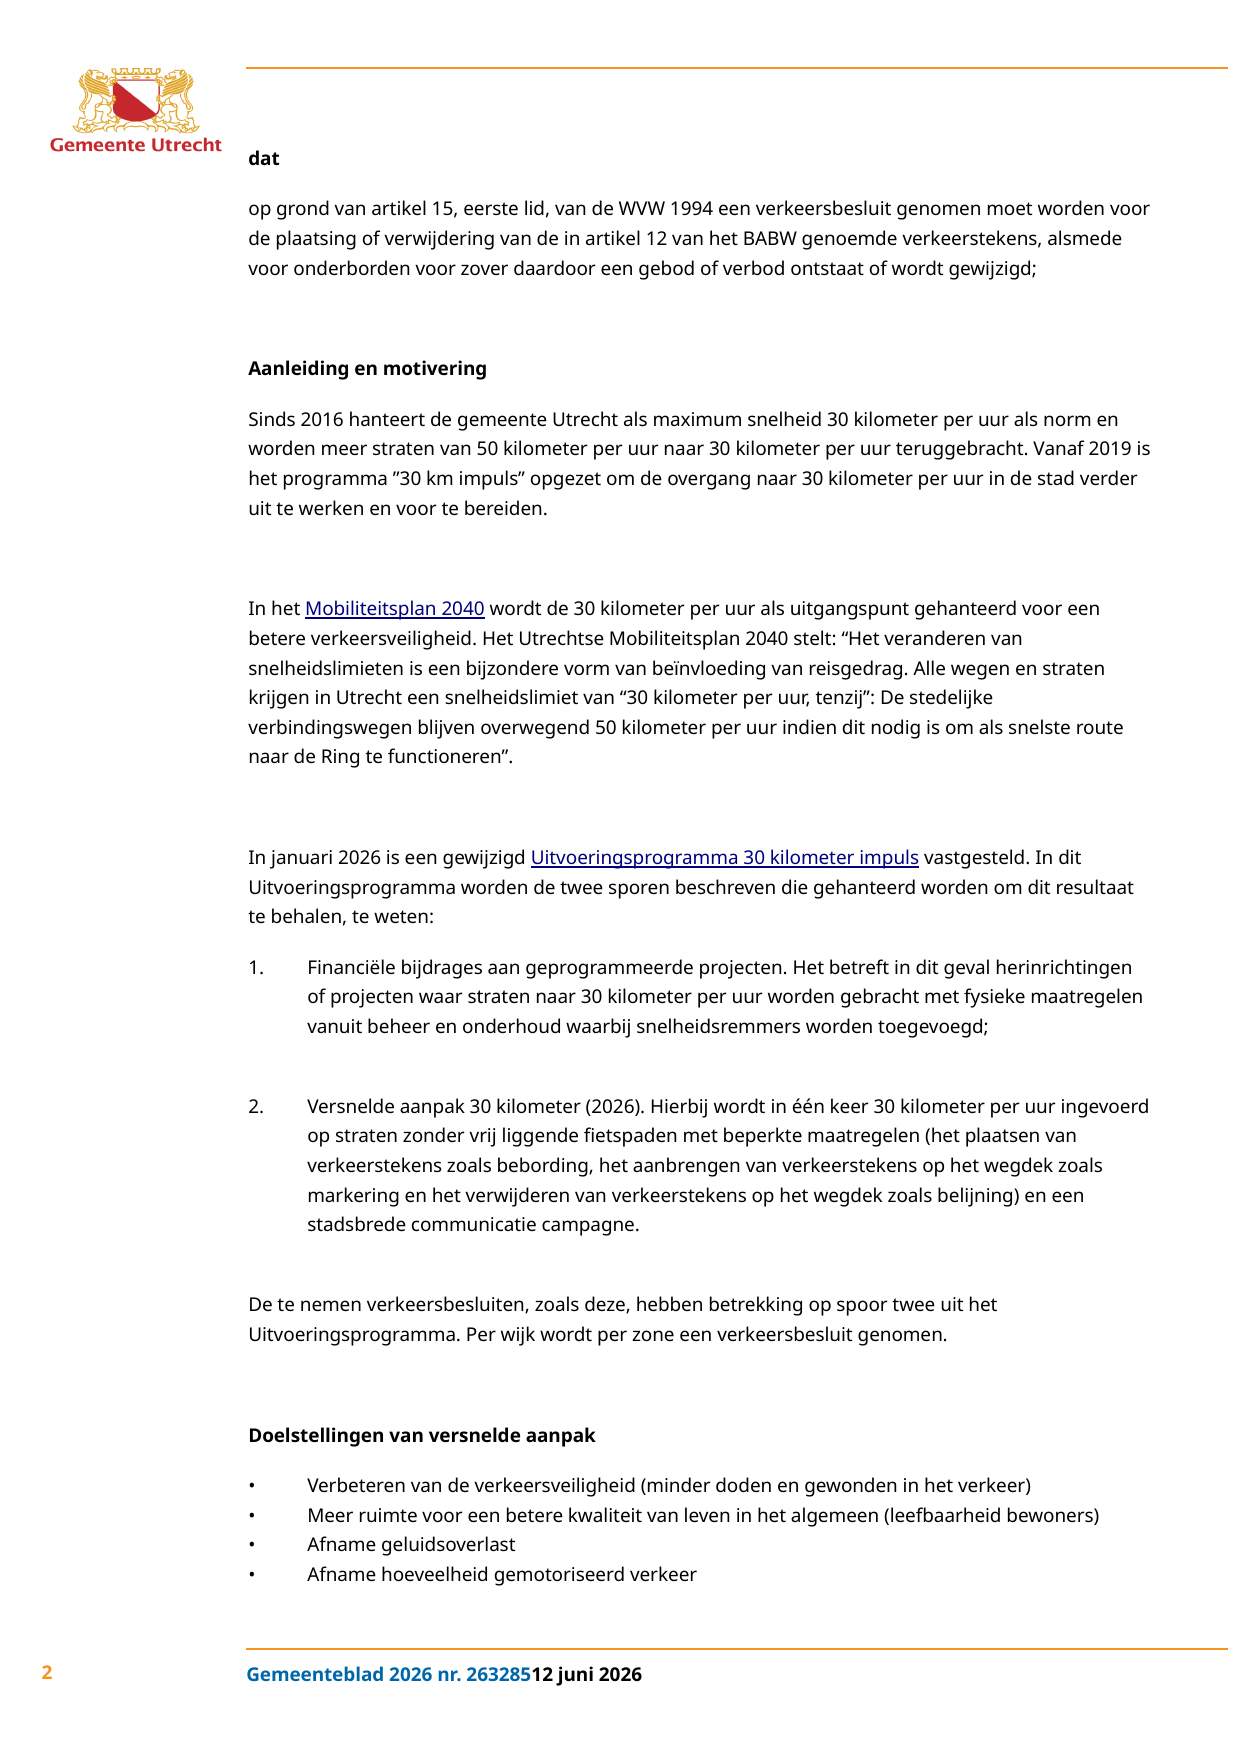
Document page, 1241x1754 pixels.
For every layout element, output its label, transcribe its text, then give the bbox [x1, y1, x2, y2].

list Financiële bijdrages aan geprogrammeerde projecten. Het betreft in dit geval herinrichtingen of projecten waar straten naar 30 kilometer per uur worden gebracht met fysieke maatregelen vanuit beheer en onderhoud waarbij snelheidsremmers worden toegevoegd; [248, 954, 1152, 1039]
text Aanleiding en motivering [248, 356, 1152, 381]
list Meer ruimte voor een betere kwaliteit van leven in het algemeen (leefbaarheid bewoners) [248, 1502, 1152, 1528]
text Sinds 2016 hanteert de gemeente Utrecht als maximum snelheid 30 kilometer per uur als norm en worden meer straten van 50 kilometer per uur naar 30 kilometer per uur teruggebracht. Vanaf 2019 is het programma ”30 km impuls” opgezet om de overgang naar 30 kilometer per uur in de stad verder uit te werken en voor te bereiden. [248, 406, 1152, 521]
text dat [248, 145, 1152, 171]
text In januari 2026 is een gewijzigd Uitvoeringsprogramma 30 kilometer impuls vastgesteld. In dit Uitvoeringsprogramma worden de twee sporen beschreven die gehanteerd worden om dit resultaat te behalen, te weten: [248, 844, 1152, 929]
text op grond van artikel 15, eerste lid, van de WVW 1994 een verkeersbesluit genomen moet worden voor de plaatsing of verwijdering van de in artikel 12 van het BABW genoemde verkeerstekens, alsmede voor onderborden voor zover daardoor een gebod of verbod ontstaat of wordt gewijzigd; [248, 196, 1152, 281]
list Afname geluidsoverlast [248, 1531, 1152, 1557]
text De te nemen verkeersbesluiten, zoals deze, hebben betrekking op spoor twee uit het Uitvoeringsprogramma. Per wijk wordt per zone een verkeersbesluit genomen. [248, 1291, 1152, 1347]
list Verbeteren van de verkeersveiligheid (minder doden en gewonden in het verkeer) [248, 1472, 1152, 1498]
text In het Mobiliteitsplan 2040 wordt de 30 kilometer per uur als uitgangspunt gehanteerd voor een betere verkeersveiligheid. Het Utrechtse Mobiliteitsplan 2040 stelt: “Het veranderen van snelheidslimieten is een bijzondere vorm van beïnvloeding van reisgedrag. Alle wegen en straten krijgen in Utrecht een snelheidslimiet van “30 kilometer per uur, tenzij”: De stedelijke verbindingswegen blijven overwegend 50 kilometer per uur indien dit nodig is om als snelste route naar de Ring te functioneren”. [248, 596, 1152, 769]
list Afname hoeveelheid gemotoriseerd verkeer [248, 1561, 1152, 1587]
picture [41, 47, 231, 172]
list Versnelde aanpak 30 kilometer (2026). Hierbij wordt in één keer 30 kilometer per uur ingevoerd op straten zonder vrij liggende fietspaden met beperkte maatregelen (het plaatsen van verkeerstekens zoals bebording, het aanbrengen van verkeerstekens op het wegdek zoals markering en het verwijderen van verkeerstekens op het wegdek zoals belijning) en een stadsbrede communicatie campagne. [248, 1093, 1152, 1237]
text Doelstellingen van versnelde aanpak [248, 1422, 1152, 1448]
